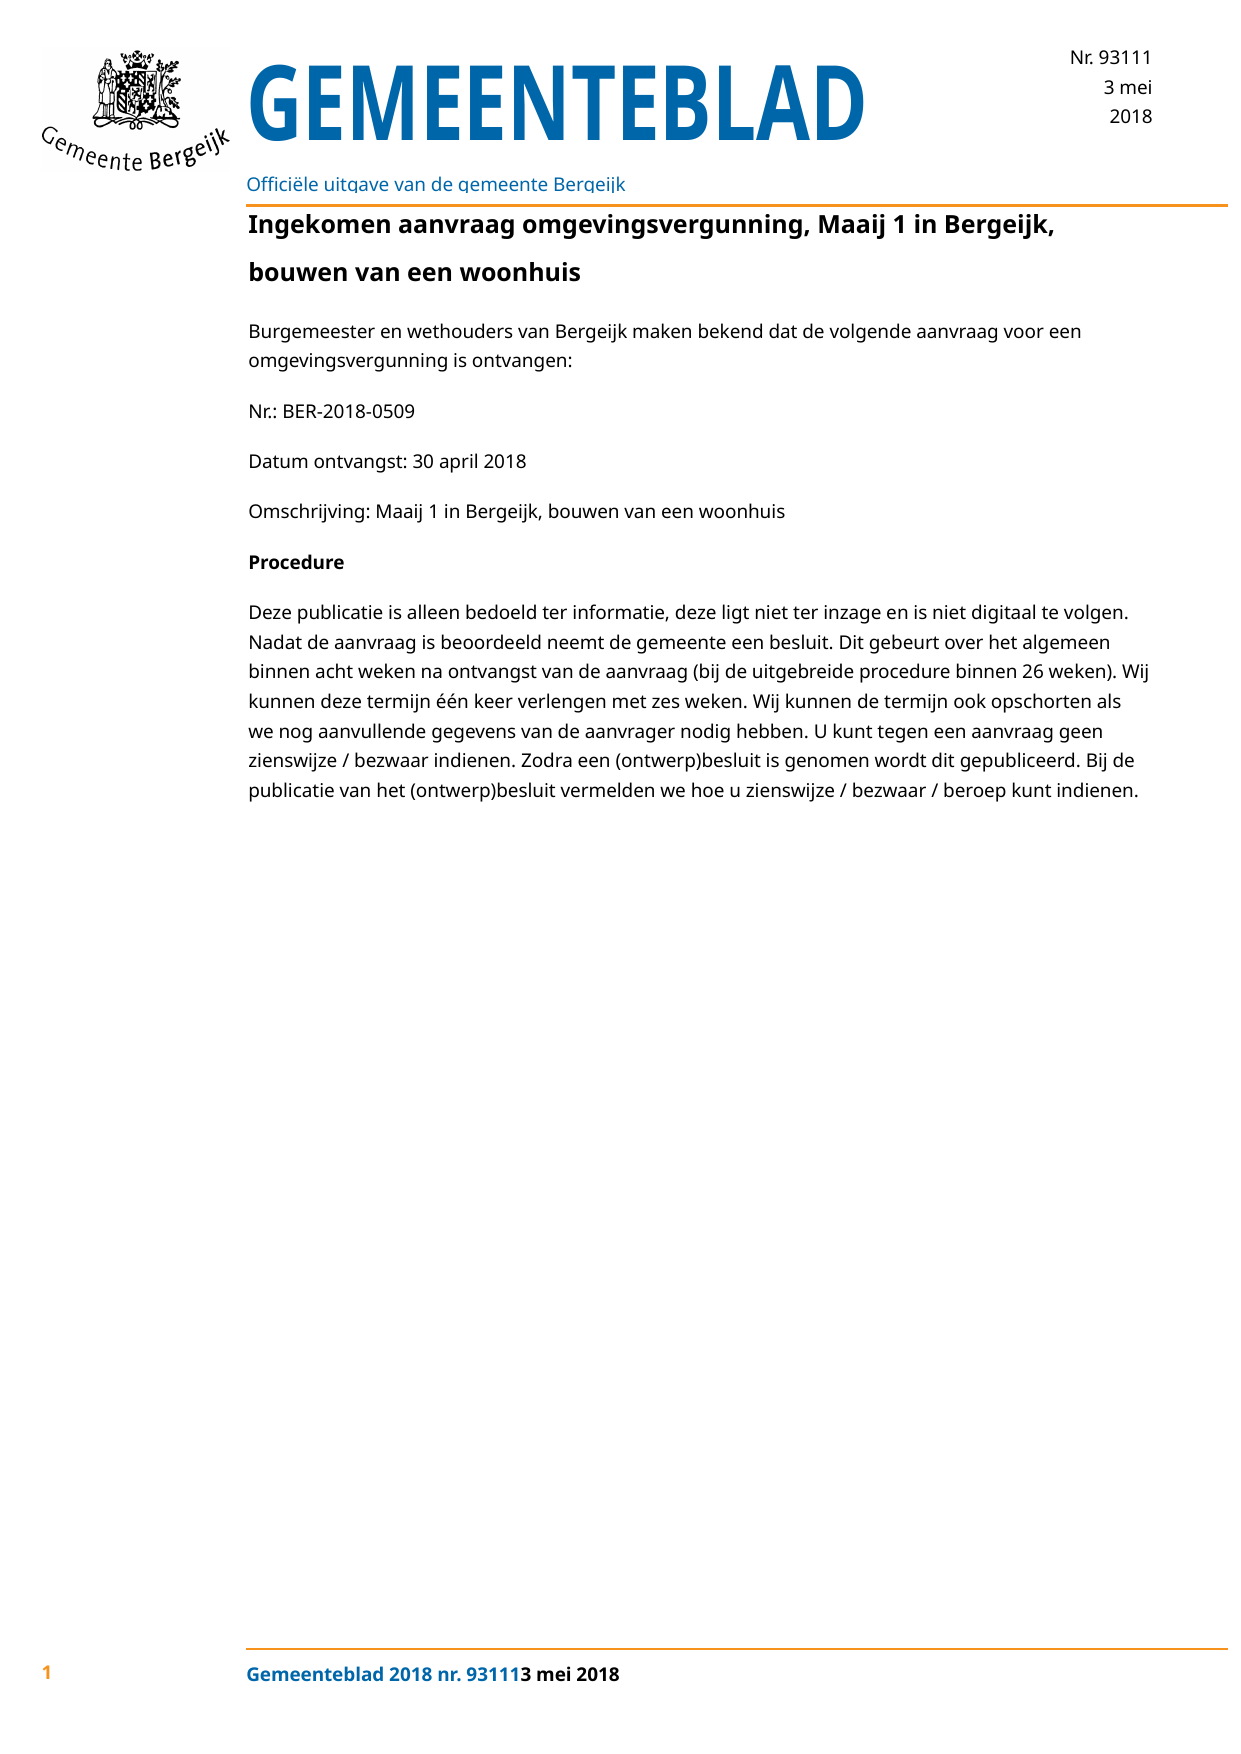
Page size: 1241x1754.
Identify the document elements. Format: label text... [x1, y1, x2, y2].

text Burgemeester en wethouders van Bergeijk maken bekend dat de volgende aanvraag voor een omgevingsvergunning is ontvangen: [248, 318, 1152, 373]
text Ingekomen aanvraag omgevingsvergunning, Maaij 1 in Bergeijk, bouwen van een woonhuis [248, 207, 1152, 288]
picture [41, 47, 231, 172]
text Procedure [248, 549, 1152, 575]
text Datum ontvangst: 30 april 2018 [248, 448, 1152, 474]
text Nr.: BER-2018-0509 [248, 398, 1152, 424]
text Omschrijving: Maaij 1 in Bergeijk, bouwen van een woonhuis [248, 499, 1152, 524]
text Deze publicatie is alleen bedoeld ter informatie, deze ligt niet ter inzage en is niet digitaal te volgen. Nadat de aanvraag is beoordeeld neemt de gemeente een besluit. Dit gebeurt over het algemeen binnen acht weken na ontvangst van de aanvraag (bij de uitgebreide procedure binnen 26 weken). Wij kunnen deze termijn één keer verlengen met zes weken. Wij kunnen de termijn ook opschorten als we nog aanvullende gegevens van de aanvrager nodig hebben. U kunt tegen een aanvraag geen zienswijze / bezwaar indienen. Zodra een (ontwerp)besluit is genomen wordt dit gepubliceerd. Bij de publicatie van het (ontwerp)besluit vermelden we hoe u zienswijze / bezwaar / beroep kunt indienen. [248, 599, 1152, 803]
